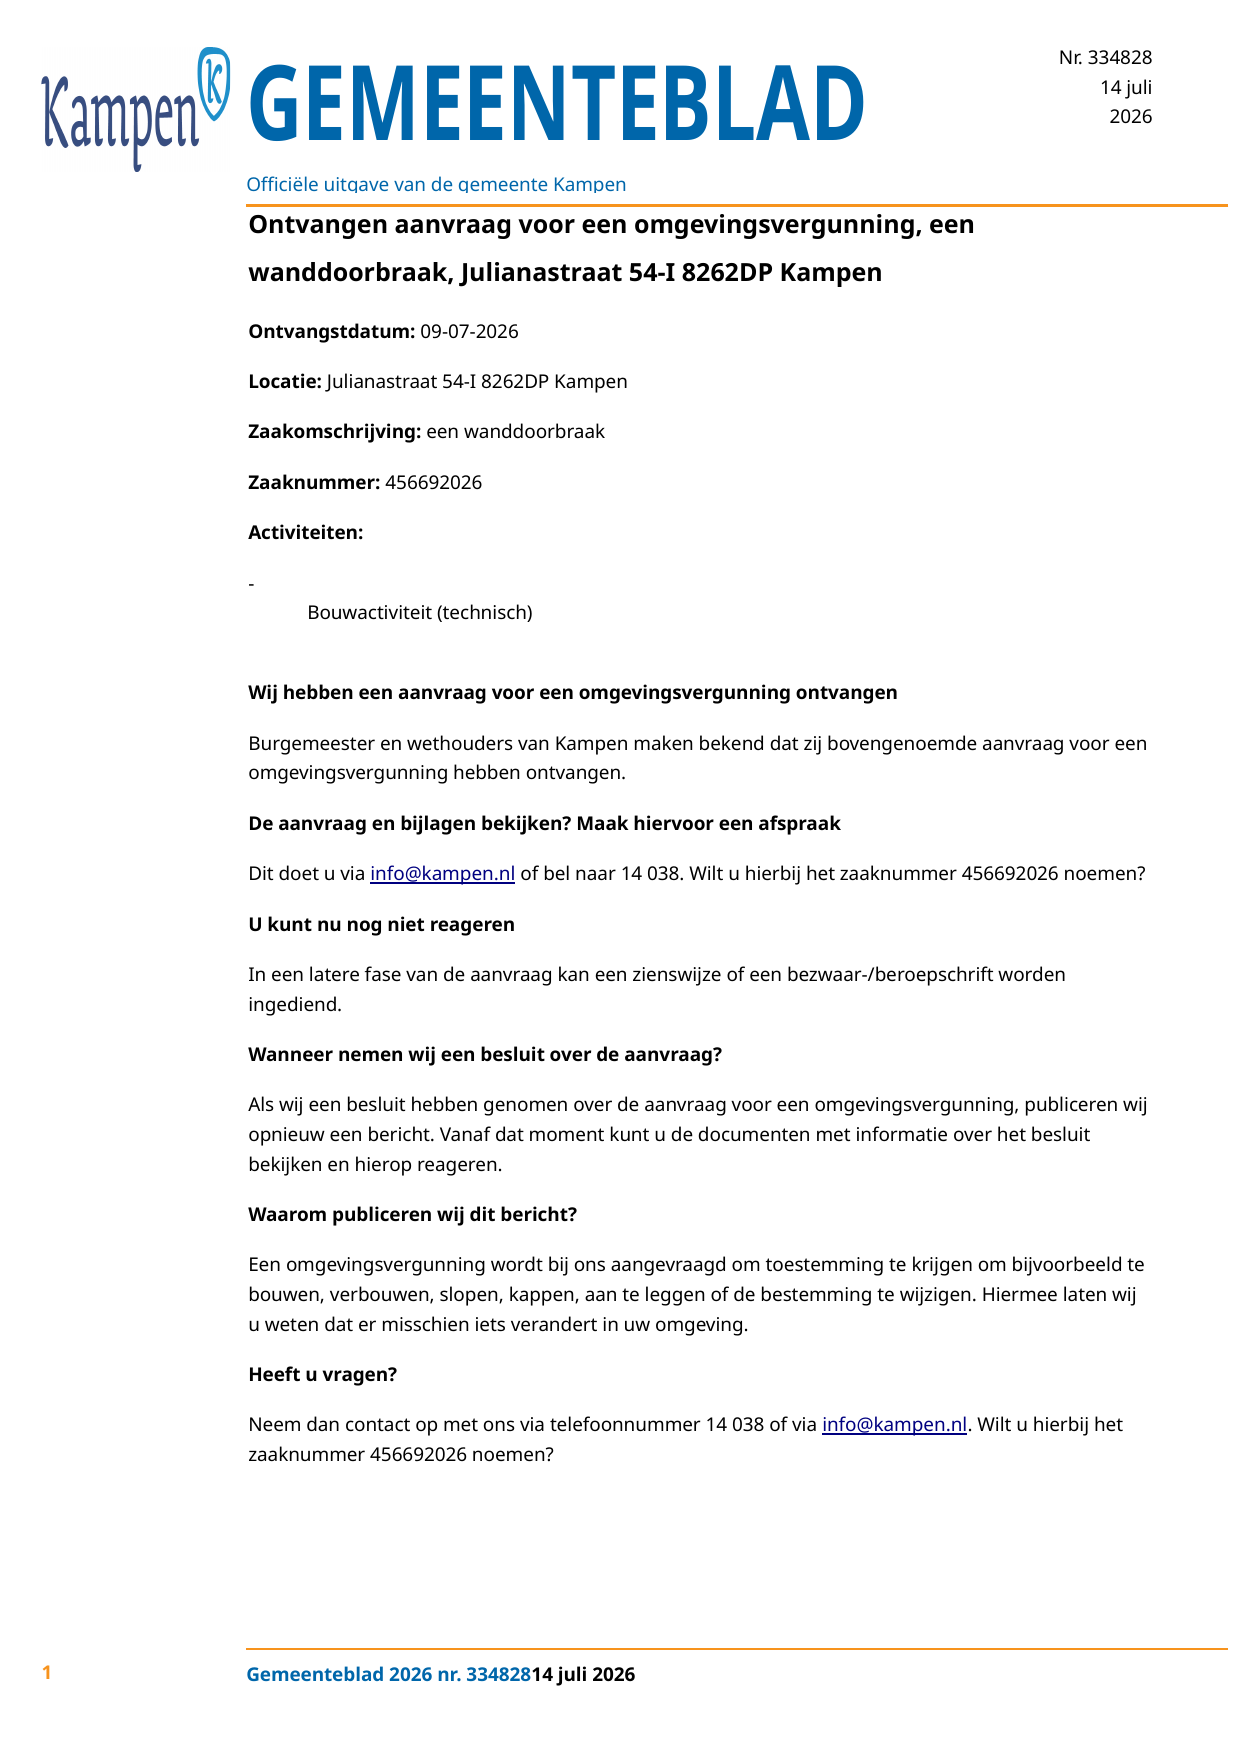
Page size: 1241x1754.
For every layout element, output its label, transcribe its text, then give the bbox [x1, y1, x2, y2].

text De aanvraag en bijlagen bekijken? Maak hiervoor een afspraak [248, 810, 1152, 836]
text Zaaknummer: 456692026 [248, 469, 1152, 495]
text Wanneer nemen wij een besluit over de aanvraag? [248, 1041, 1152, 1067]
list Bouwactiviteit (technisch) [248, 599, 1152, 625]
text Locatie: Julianastraat 54-I 8262DP Kampen [248, 368, 1152, 394]
text Als wij een besluit hebben genomen over de aanvraag voor een omgevingsvergunning, publiceren wij opnieuw een bericht. Vanaf dat moment kunt u de documenten met informatie over het besluit bekijken en hierop reageren. [248, 1092, 1152, 1177]
picture [41, 47, 231, 172]
text Dit doet u via info@kampen.nl of bel naar 14 038. Wilt u hierbij het zaaknummer 456692026 noemen? [248, 860, 1152, 886]
text U kunt nu nog niet reageren [248, 911, 1152, 937]
text Een omgevingsvergunning wordt bij ons aangevraagd om toestemming te krijgen om bijvoorbeeld te bouwen, verbouwen, slopen, kappen, aan te leggen of de bestemming te wijzigen. Hiermee laten wij u weten dat er misschien iets verandert in uw omgeving. [248, 1252, 1152, 1337]
text Wij hebben een aanvraag voor een omgevingsvergunning ontvangen [248, 679, 1152, 705]
text Burgemeester en wethouders van Kampen maken bekend dat zij bovengenoemde aanvraag voor een omgevingsvergunning hebben ontvangen. [248, 730, 1152, 785]
text Waarom publiceren wij dit bericht? [248, 1201, 1152, 1227]
text In een latere fase van de aanvraag kan een zienswijze of een bezwaar-/beroepschrift worden ingediend. [248, 961, 1152, 1017]
text Heeft u vragen? [248, 1361, 1152, 1387]
text Zaakomschrijving: een wanddoorbraak [248, 419, 1152, 444]
text Neem dan contact op met ons via telefoonnummer 14 038 of via info@kampen.nl. Wilt u hierbij het zaaknummer 456692026 noemen? [248, 1412, 1152, 1467]
text Ontvangen aanvraag voor een omgevingsvergunning, een wanddoorbraak, Julianastraat 54-I 8262DP Kampen [248, 207, 1152, 288]
text Activiteiten: [248, 519, 1152, 545]
text Ontvangstdatum: 09-07-2026 [248, 318, 1152, 344]
